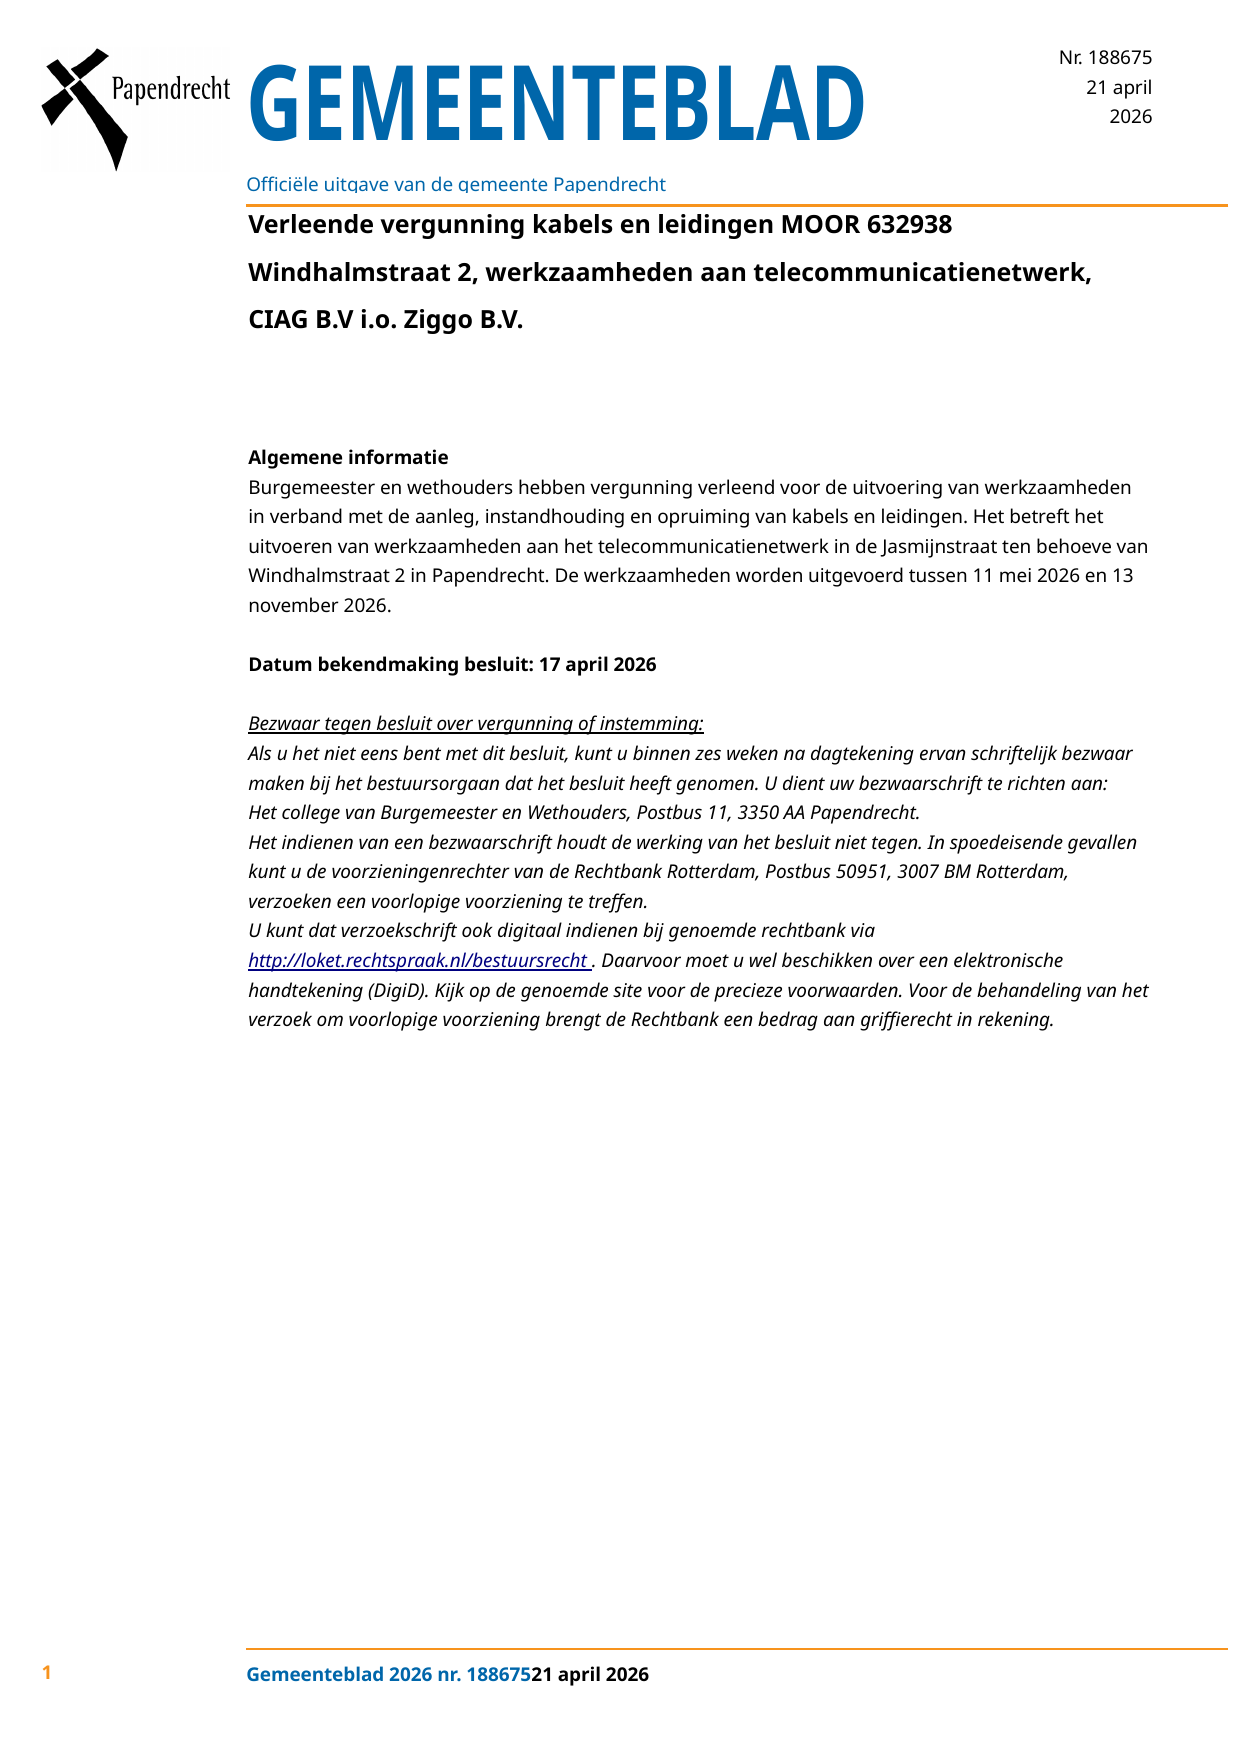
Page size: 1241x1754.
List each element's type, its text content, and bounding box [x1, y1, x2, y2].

text Burgemeester en wethouders hebben vergunning verleend voor de uitvoering van werkzaamheden in verband met de aanleg, instandhouding en opruiming van kabels en leidingen. Het betreft het uitvoeren van werkzaamheden aan het telecommunicatienetwerk in de Jasmijnstraat ten behoeve van Windhalmstraat 2 in Papendrecht. De werkzaamheden worden uitgevoerd tussen 11 mei 2026 en 13 november 2026. [248, 474, 1152, 618]
text Het college van Burgemeester en Wethouders, Postbus 11, 3350 AA Papendrecht. [248, 799, 1152, 825]
text U kunt dat verzoekschrift ook digitaal indienen bij genoemde rechtbank via http://loket.rechtspraak.nl/bestuursrecht . Daarvoor moet u wel beschikken over een elektronische handtekening (DigiD). Kijk op de genoemde site voor de precieze voorwaarden. Voor de behandeling van het verzoek om voorlopige voorziening brengt de Rechtbank een bedrag aan griffierecht in rekening. [248, 918, 1152, 1032]
text Verleende vergunning kabels en leidingen MOOR 632938 Windhalmstraat 2, werkzaamheden aan telecommunicatienetwerk, CIAG B.V i.o. Ziggo B.V. [248, 207, 1152, 336]
text Datum bekendmaking besluit: 17 april 2026 [248, 651, 1152, 677]
text Bezwaar tegen besluit over vergunning of instemming: [248, 711, 1152, 736]
text Als u het niet eens bent met dit besluit, kunt u binnen zes weken na dagtekening ervan schriftelijk bezwaar maken bij het bestuursorgaan dat het besluit heeft genomen. U dient uw bezwaarschrift te richten aan: [248, 740, 1152, 796]
picture [41, 47, 231, 172]
text Het indienen van een bezwaarschrift houdt de werking van het besluit niet tegen. In spoedeisende gevallen kunt u de voorzieningenrechter van de Rechtbank Rotterdam, Postbus 50951, 3007 BM Rotterdam, verzoeken een voorlopige voorziening te treffen. [248, 829, 1152, 914]
text Algemene informatie [248, 444, 1152, 470]
